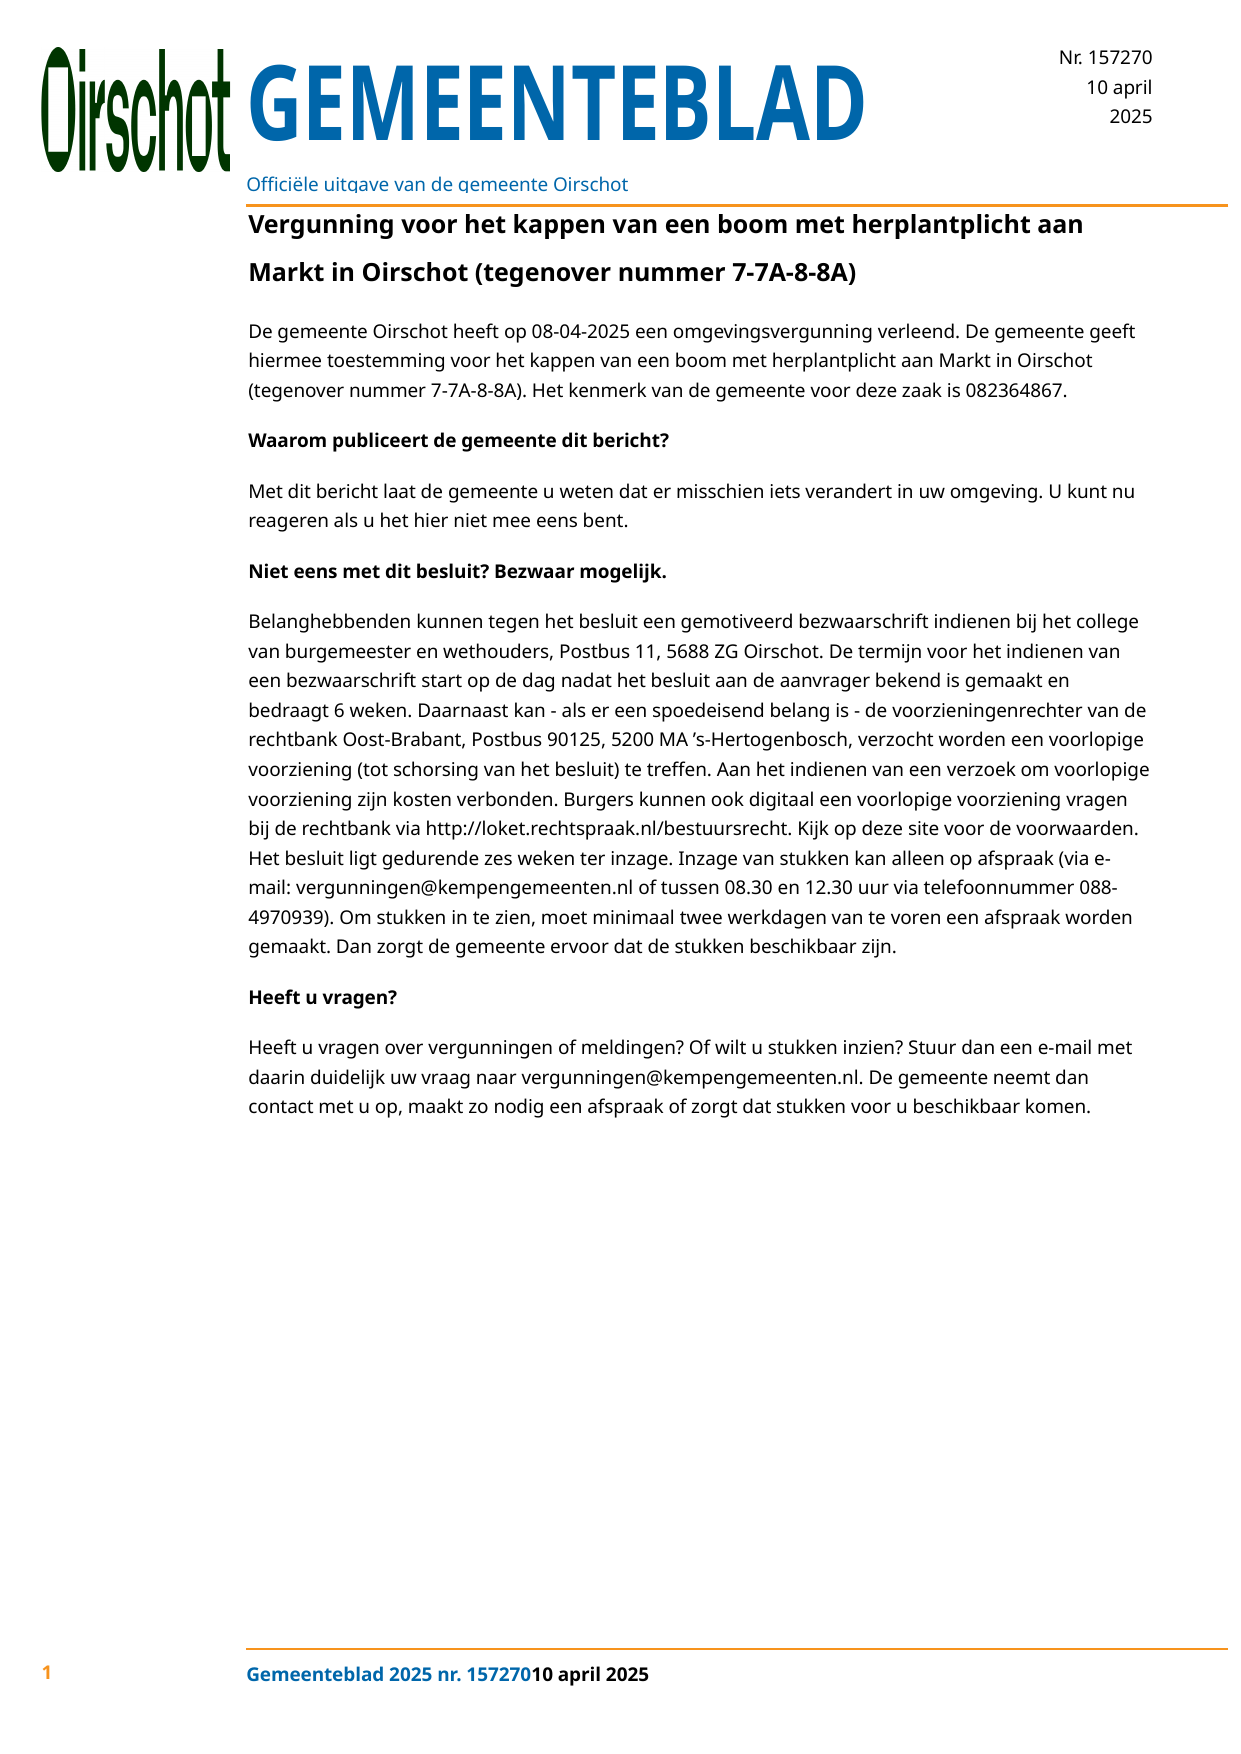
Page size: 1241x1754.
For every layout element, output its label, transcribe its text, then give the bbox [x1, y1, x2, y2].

picture [41, 47, 231, 172]
text Heeft u vragen over vergunningen of meldingen? Of wilt u stukken inzien? Stuur dan een e-mail met daarin duidelijk uw vraag naar vergunningen@kempengemeenten.nl. De gemeente neemt dan contact met u op, maakt zo nodig een afspraak of zorgt dat stukken voor u beschikbaar komen. [248, 1034, 1152, 1119]
text Waarom publiceert de gemeente dit bericht? [248, 427, 1152, 453]
text Met dit bericht laat de gemeente u weten dat er misschien iets verandert in uw omgeving. U kunt nu reageren als u het hier niet mee eens bent. [248, 478, 1152, 533]
text Belanghebbenden kunnen tegen het besluit een gemotiveerd bezwaarschrift indienen bij het college van burgemeester en wethouders, Postbus 11, 5688 ZG Oirschot. De termijn voor het indienen van een bezwaarschrift start op de dag nadat het besluit aan de aanvrager bekend is gemaakt en bedraagt 6 weken. Daarnaast kan - als er een spoedeisend belang is - de voorzieningenrechter van de rechtbank Oost-Brabant, Postbus 90125, 5200 MA ’s-Hertogenbosch, verzocht worden een voorlopige voorziening (tot schorsing van het besluit) te treffen. Aan het indienen van een verzoek om voorlopige voorziening zijn kosten verbonden. Burgers kunnen ook digitaal een voorlopige voorziening vragen bij de rechtbank via http://loket.rechtspraak.nl/bestuursrecht. Kijk op deze site voor de voorwaarden. Het besluit ligt gedurende zes weken ter inzage. Inzage van stukken kan alleen op afspraak (via e-mail: vergunningen@kempengemeenten.nl of tussen 08.30 en 12.30 uur via telefoonnummer 088-4970939). Om stukken in te zien, moet minimaal twee werkdagen van te voren een afspraak worden gemaakt. Dan zorgt de gemeente ervoor dat de stukken beschikbaar zijn. [248, 608, 1152, 959]
text Vergunning voor het kappen van een boom met herplantplicht aan Markt in Oirschot (tegenover nummer 7-7A-8-8A) [248, 207, 1152, 288]
text Heeft u vragen? [248, 984, 1152, 1010]
text De gemeente Oirschot heeft op 08-04-2025 een omgevingsvergunning verleend. De gemeente geeft hiermee toestemming voor het kappen van een boom met herplantplicht aan Markt in Oirschot (tegenover nummer 7-7A-8-8A). Het kenmerk van de gemeente voor deze zaak is 082364867. [248, 318, 1152, 403]
text Niet eens met dit besluit? Bezwaar mogelijk. [248, 558, 1152, 584]
